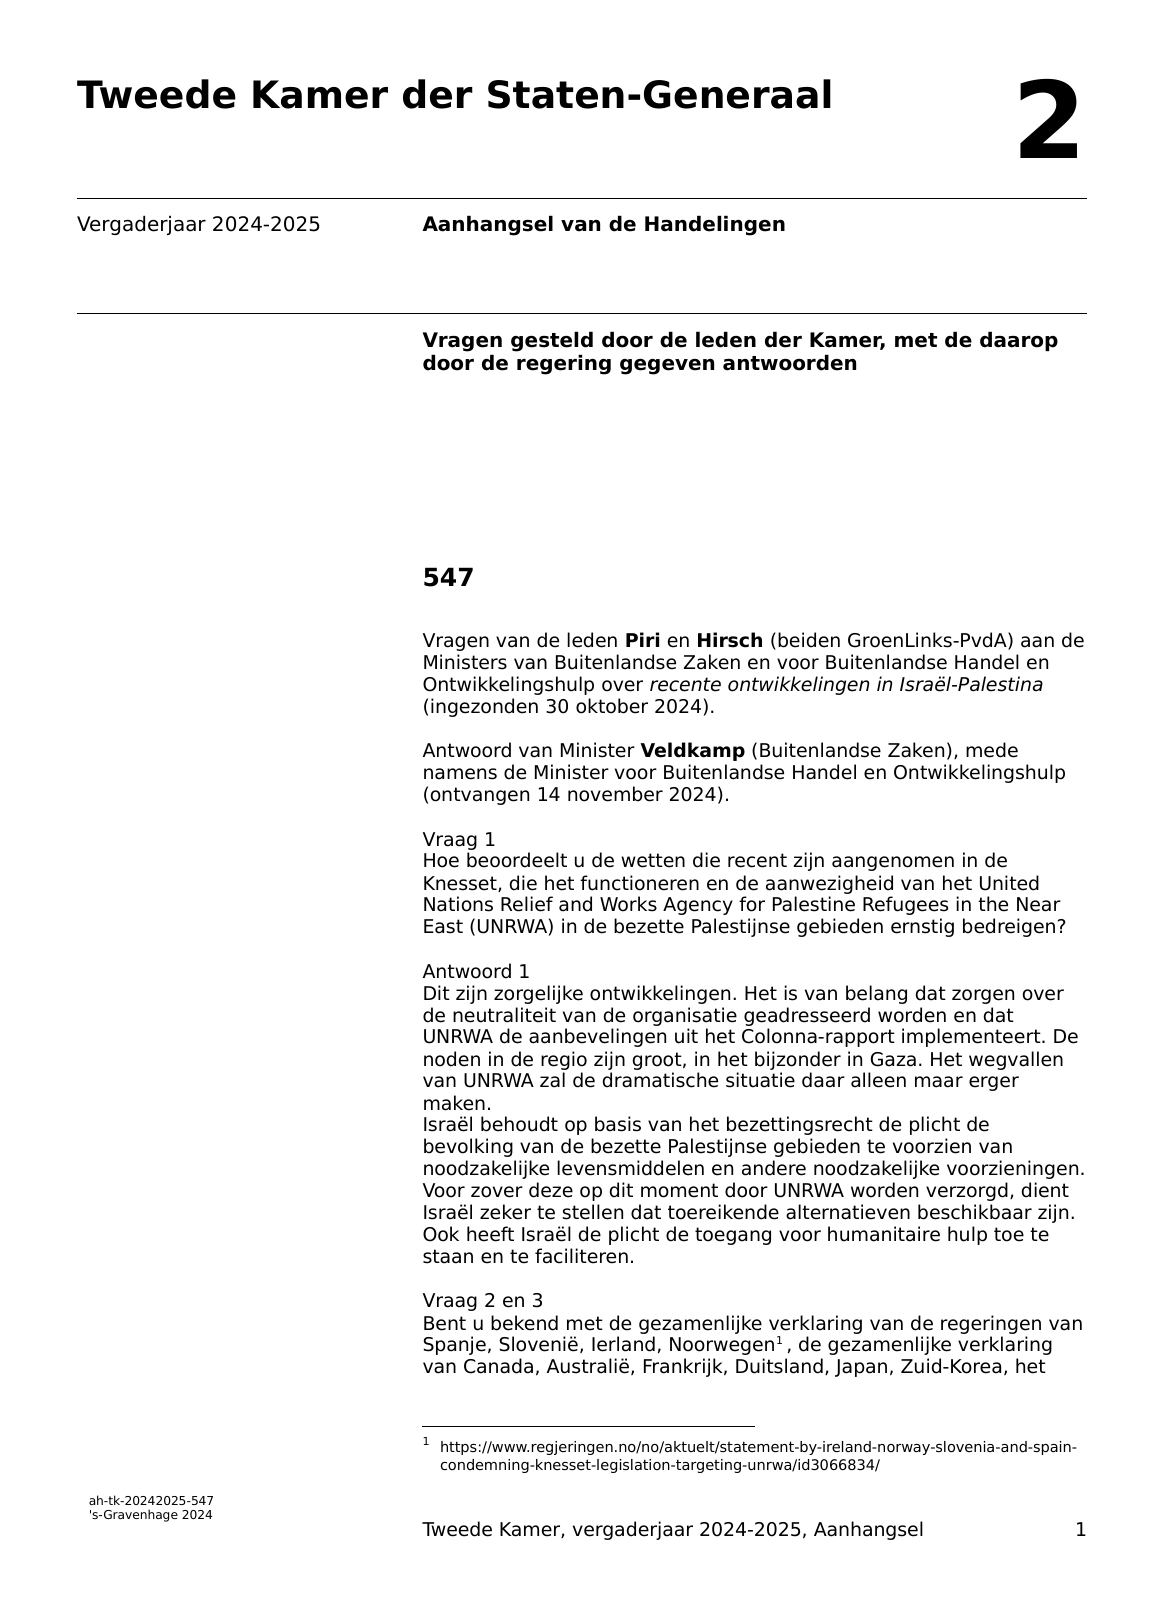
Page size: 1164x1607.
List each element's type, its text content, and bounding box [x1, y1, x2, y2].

text ah-tk-20242025-547 [88, 1494, 323, 1508]
table_cell Aanhangsel van de Handelingen [422, 199, 1087, 313]
text Bent u bekend met de gezamenlijke verklaring van de regeringen van Spanje, Slovenië, Ierland, Noorwegen, de gezamenlijke verklaring van Canada, Australië, Frankrijk, Duitsland, Japan, Zuid-Korea, het [422, 1312, 1087, 1378]
table_cell Vergaderjaar 2024-2025 [77, 199, 422, 313]
text Hoe beoordeelt u de wetten die recent zijn aangenomen in de Knesset, die het functioneren en de aanwezigheid van het United Nations Relief and Works Agency for Palestine Refugees in the Near East (UNRWA) in de bezette Palestijnse gebieden ernstig bedreigen? [422, 850, 1087, 938]
text Vragen van de leden Piri en Hirsch (beiden GroenLinks-PvdA) aan de Ministers van Buitenlandse Zaken en voor Buitenlandse Handel en Ontwikkelingshulp over recente ontwikkelingen in Israël-Palestina (ingezonden 30 oktober 2024). [422, 630, 1087, 718]
table_cell [77, 314, 422, 375]
table_header 2 [886, 59, 1087, 198]
text 547 [422, 563, 1087, 592]
text https://www.regjeringen.no/no/aktuelt/statement-by-ireland-norway-slovenia-and-spain-condemning-knesset-legislation-targeting-unrwa/id3066834/ [422, 1435, 1087, 1474]
text 's-Gravenhage 2024 [88, 1508, 323, 1522]
text Vraag 2 en 3 [422, 1290, 1087, 1312]
text Israël behoudt op basis van het bezettingsrecht de plicht de bevolking van de bezette Palestijnse gebieden te voorzien van noodzakelijke levensmiddelen en andere noodzakelijke voorzieningen. Voor zover deze op dit moment door UNRWA worden verzorgd, dient Israël zeker te stellen dat toereikende alternatieven beschikbaar zijn. Ook heeft Israël de plicht de toegang voor humanitaire hulp toe te staan en te faciliteren. [422, 1114, 1087, 1268]
text Antwoord 1 [422, 961, 1087, 982]
text Dit zijn zorgelijke ontwikkelingen. Het is van belang dat zorgen over de neutraliteit van de organisatie geadresseerd worden en dat UNRWA de aanbevelingen uit het Colonna-rapport implementeert. De noden in de regio zijn groot, in het bijzonder in Gaza. Het wegvallen van UNRWA zal de dramatische situatie daar alleen maar erger maken. [422, 982, 1087, 1114]
table_cell Vragen gesteld door de leden der Kamer, met de daarop door de regering gegeven antwoorden [422, 314, 1087, 375]
table_header Tweede Kamer der Staten-Generaal [77, 59, 886, 198]
text Vraag 1 [422, 828, 1087, 850]
text Antwoord van Minister Veldkamp (Buitenlandse Zaken), mede namens de Minister voor Buitenlandse Handel en Ontwikkelingshulp (ontvangen 14 november 2024). [422, 740, 1087, 806]
